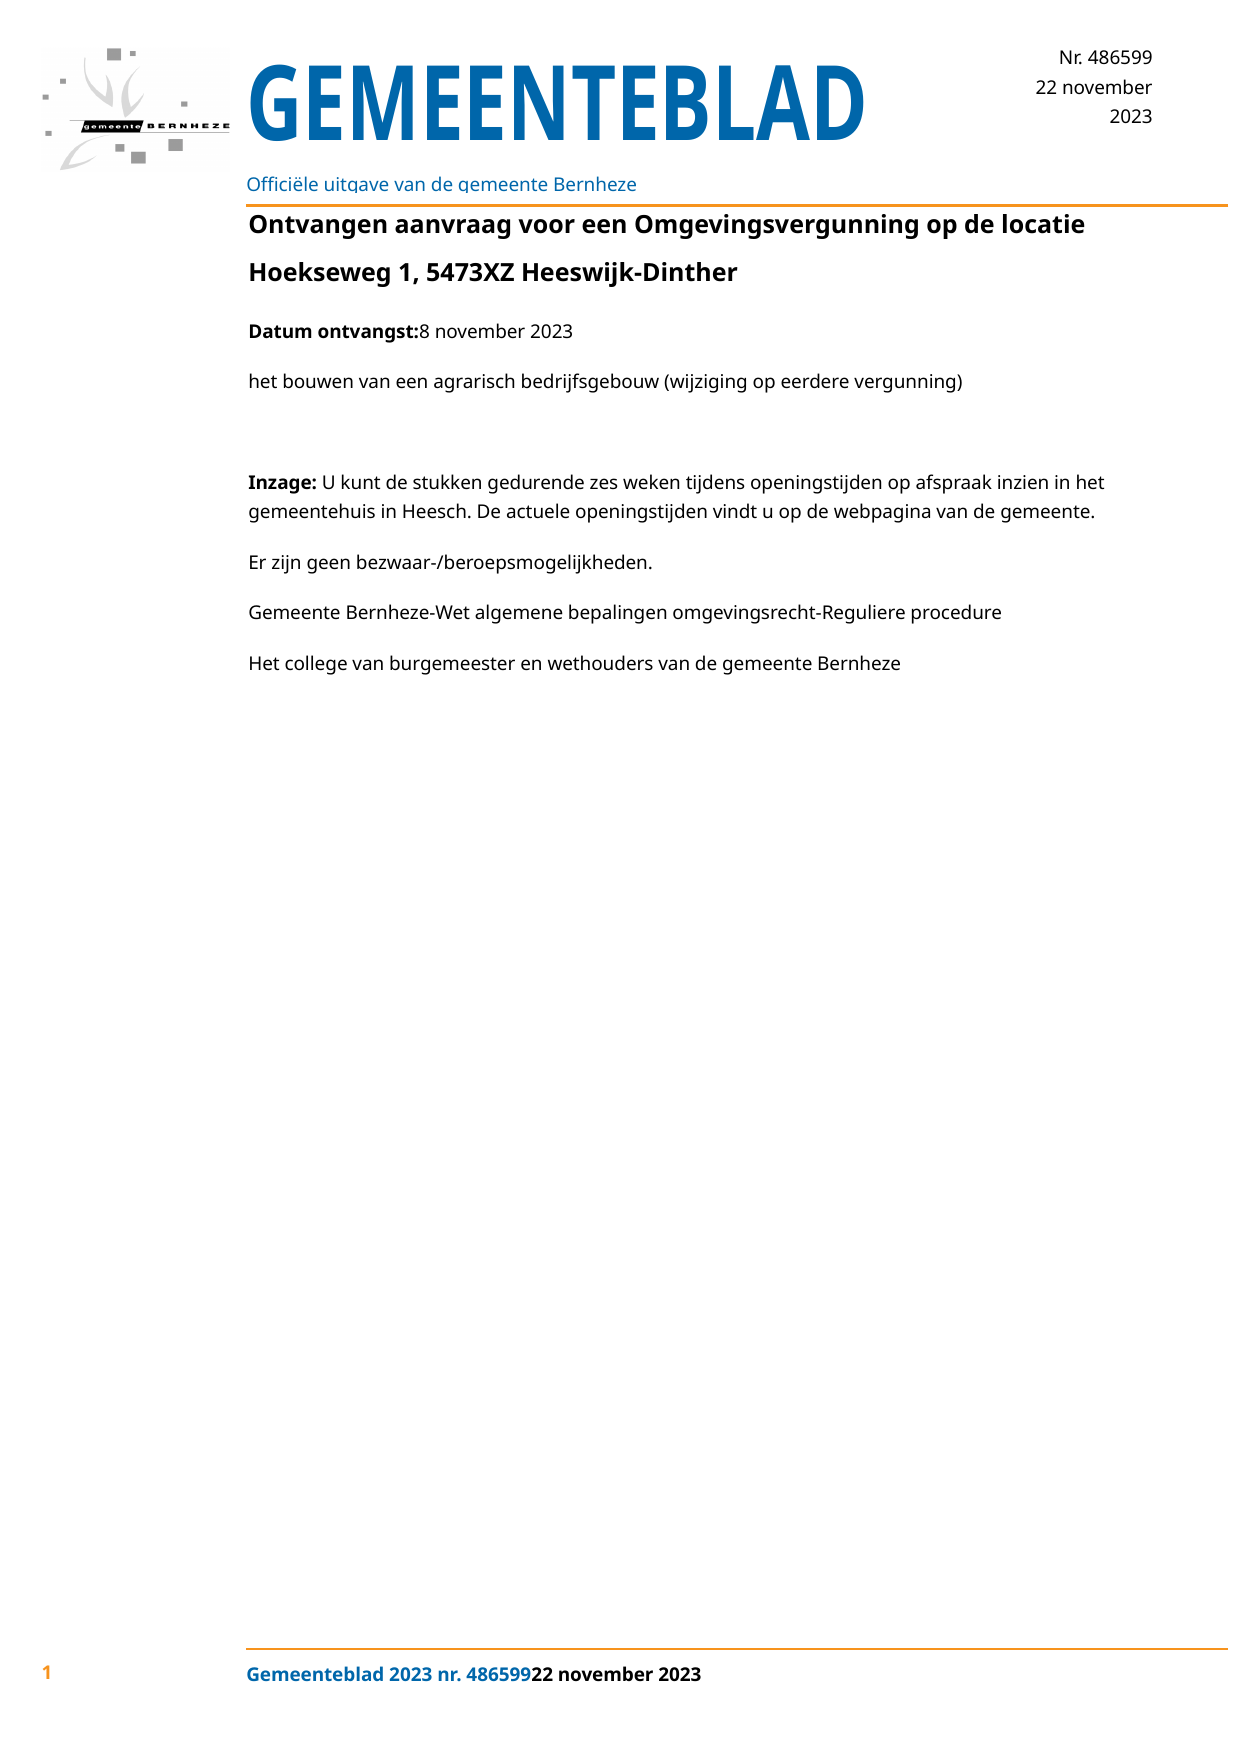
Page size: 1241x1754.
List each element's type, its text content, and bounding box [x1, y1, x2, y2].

text Het college van burgemeester en wethouders van de gemeente Bernheze [248, 650, 1152, 676]
text Inzage: U kunt de stukken gedurende zes weken tijdens openingstijden op afspraak inzien in het gemeentehuis in Heesch. De actuele openingstijden vindt u op de webpagina van de gemeente. [248, 469, 1152, 524]
text Er zijn geen bezwaar-/beroepsmogelijkheden. [248, 549, 1152, 575]
text het bouwen van een agrarisch bedrijfsgebouw (wijziging op eerdere vergunning) [248, 368, 1152, 394]
picture [41, 47, 231, 172]
text Ontvangen aanvraag voor een Omgevingsvergunning op de locatie Hoekseweg 1, 5473XZ Heeswijk-Dinther [248, 207, 1152, 288]
text Datum ontvangst:8 november 2023 [248, 318, 1152, 344]
text Gemeente Bernheze-Wet algemene bepalingen omgevingsrecht-Reguliere procedure [248, 599, 1152, 625]
